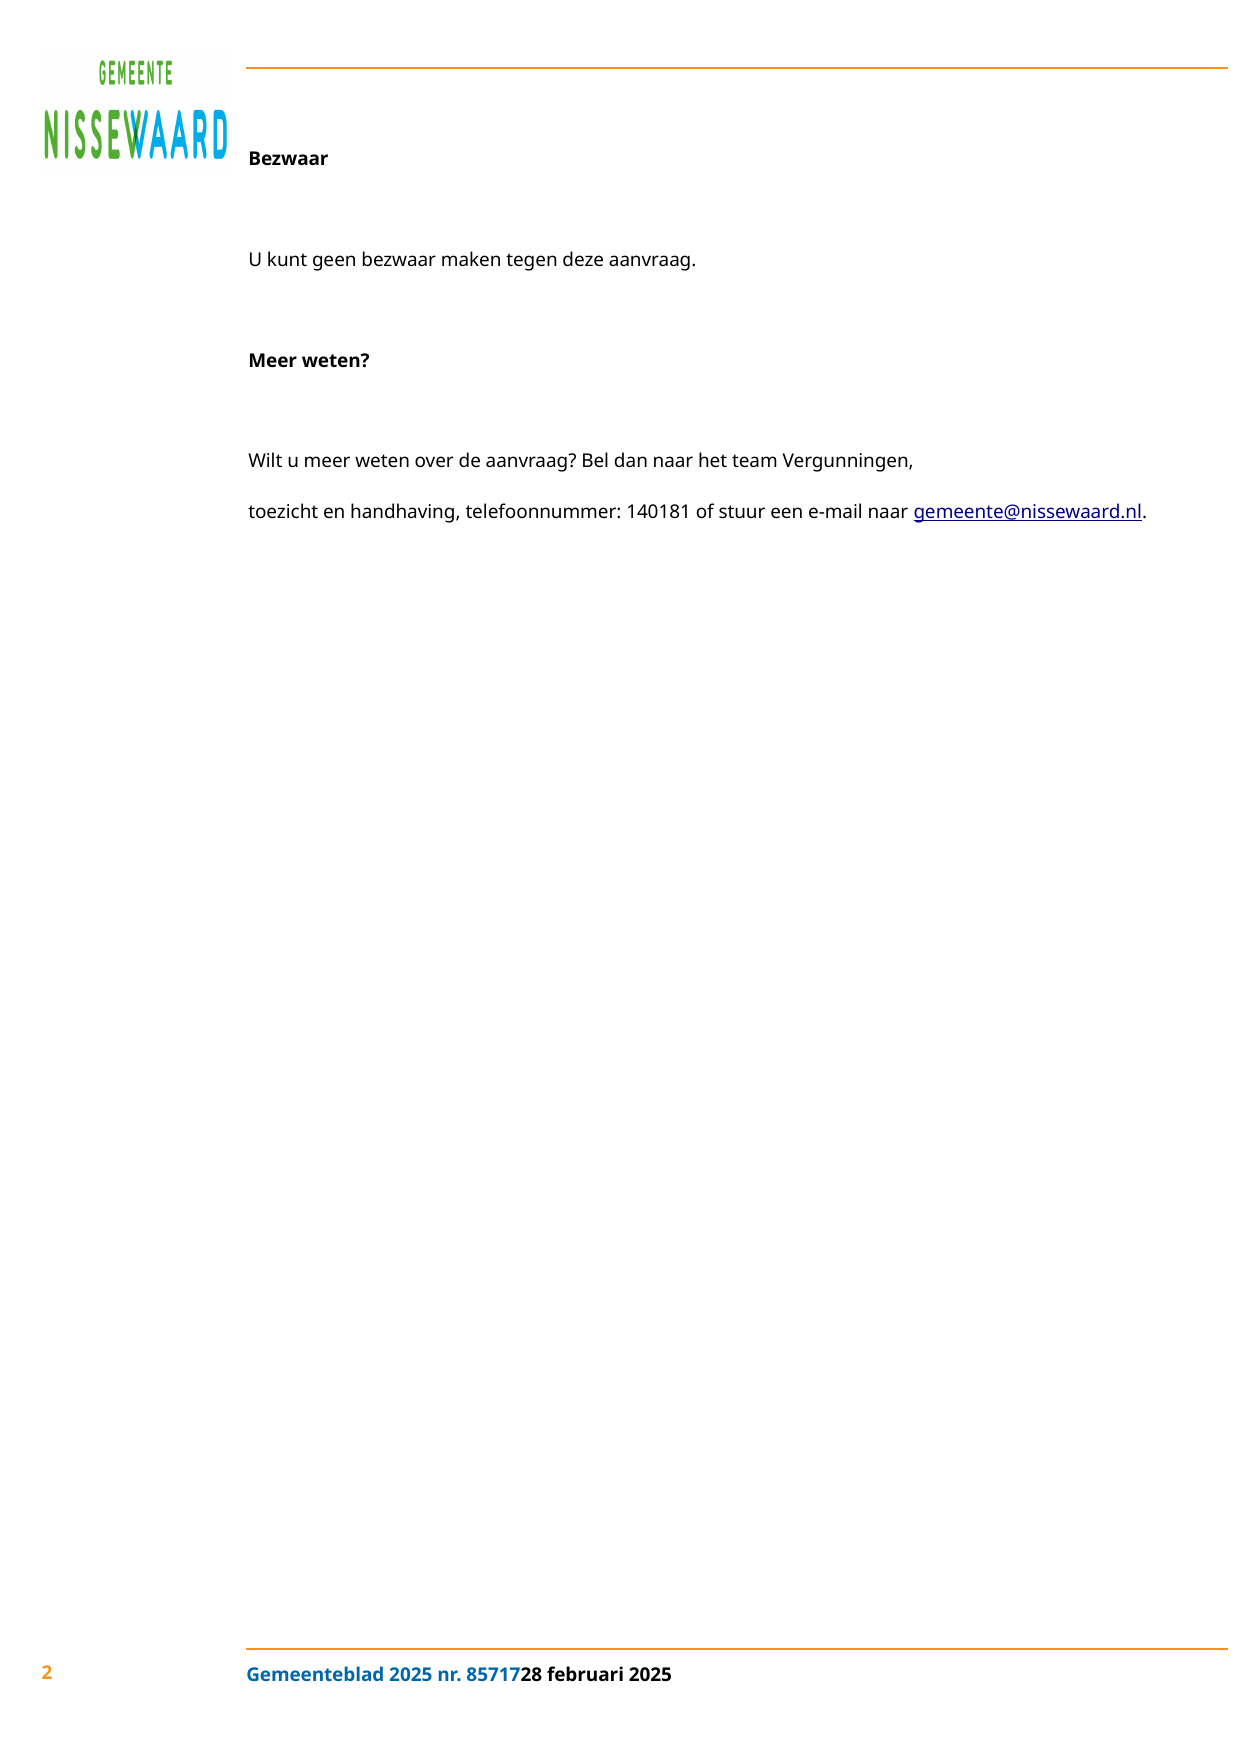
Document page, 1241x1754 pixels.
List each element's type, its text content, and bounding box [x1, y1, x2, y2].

text Meer weten? [248, 347, 1152, 373]
text Wilt u meer weten over de aanvraag? Bel dan naar het team Vergunningen, [248, 448, 1152, 473]
text U kunt geen bezwaar maken tegen deze aanvraag. [248, 246, 1152, 272]
picture [41, 47, 231, 172]
text Bezwaar [248, 145, 1152, 171]
text toezicht en handhaving, telefoonnummer: 140181 of stuur een e-mail naar gemeente@nissewaard.nl. [248, 498, 1152, 524]
